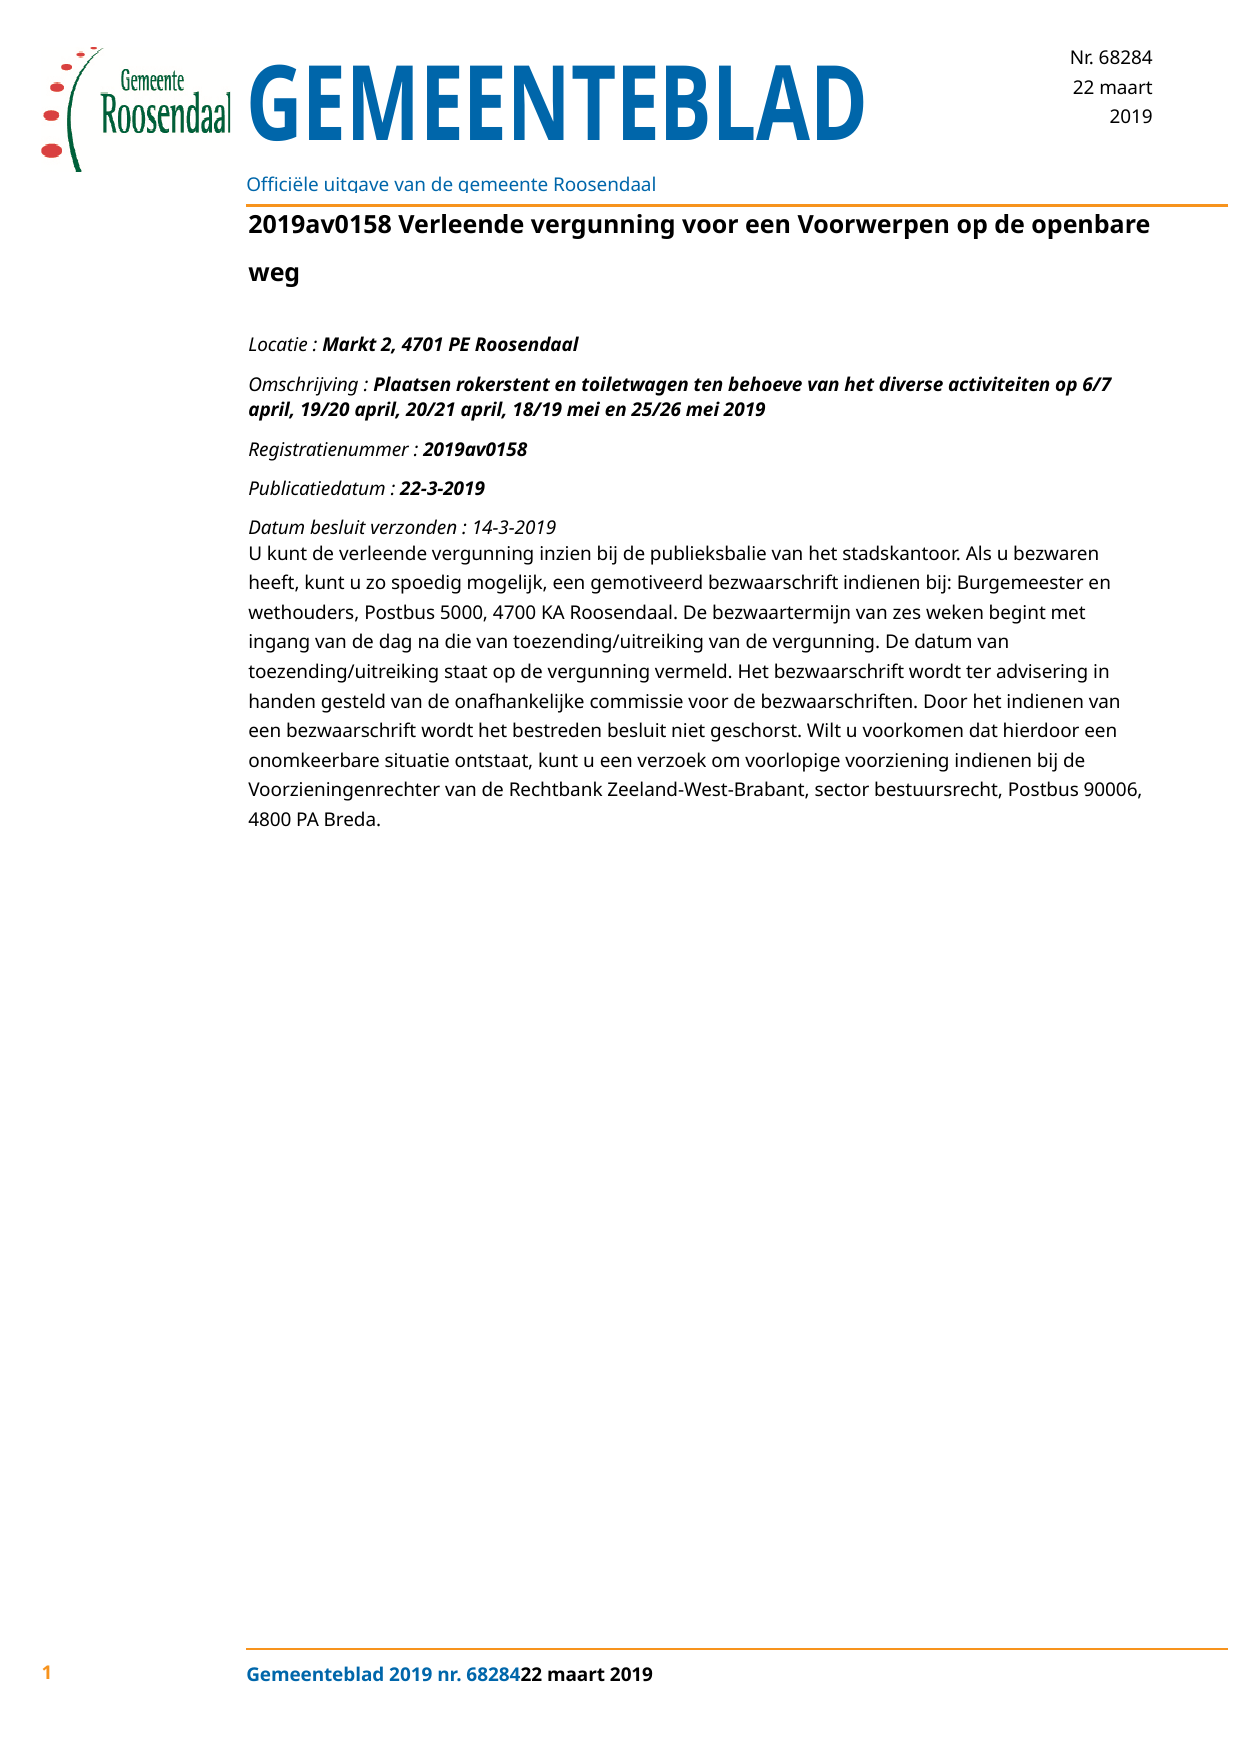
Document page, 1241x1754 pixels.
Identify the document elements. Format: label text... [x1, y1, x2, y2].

text Omschrijving : Plaatsen rokerstent en toiletwagen ten behoeve van het diverse activiteiten op 6/7 april, 19/20 april, 20/21 april, 18/19 mei en 25/26 mei 2019 [248, 371, 1152, 422]
text Registratienummer : 2019av0158 [248, 436, 1152, 461]
text 2019av0158 Verleende vergunning voor een Voorwerpen op de openbare weg [248, 207, 1152, 288]
text U kunt de verleende vergunning inzien bij de publieksbalie van het stadskantoor. Als u bezwaren heeft, kunt u zo spoedig mogelijk, een gemotiveerd bezwaarschrift indienen bij: Burgemeester en wethouders, Postbus 5000, 4700 KA Roosendaal. De bezwaartermijn van zes weken begint met ingang van de dag na die van toezending/uitreiking van de vergunning. De datum van toezending/uitreiking staat op de vergunning vermeld. Het bezwaarschrift wordt ter advisering in handen gesteld van de onafhankelijke commissie voor de bezwaarschriften. Door het indienen van een bezwaarschrift wordt het bestreden besluit niet geschorst. Wilt u voorkomen dat hierdoor een onomkeerbare situatie ontstaat, kunt u een verzoek om voorlopige voorziening indienen bij de Voorzieningenrechter van de Rechtbank Zeeland-West-Brabant, sector bestuursrecht, Postbus 90006, 4800 PA Breda. [248, 540, 1152, 832]
picture [41, 47, 231, 172]
text Publicatiedatum : 22-3-2019 [248, 475, 1152, 501]
text Datum besluit verzonden : 14-3-2019 [248, 514, 1152, 540]
text Locatie : Markt 2, 4701 PE Roosendaal [248, 331, 1152, 357]
